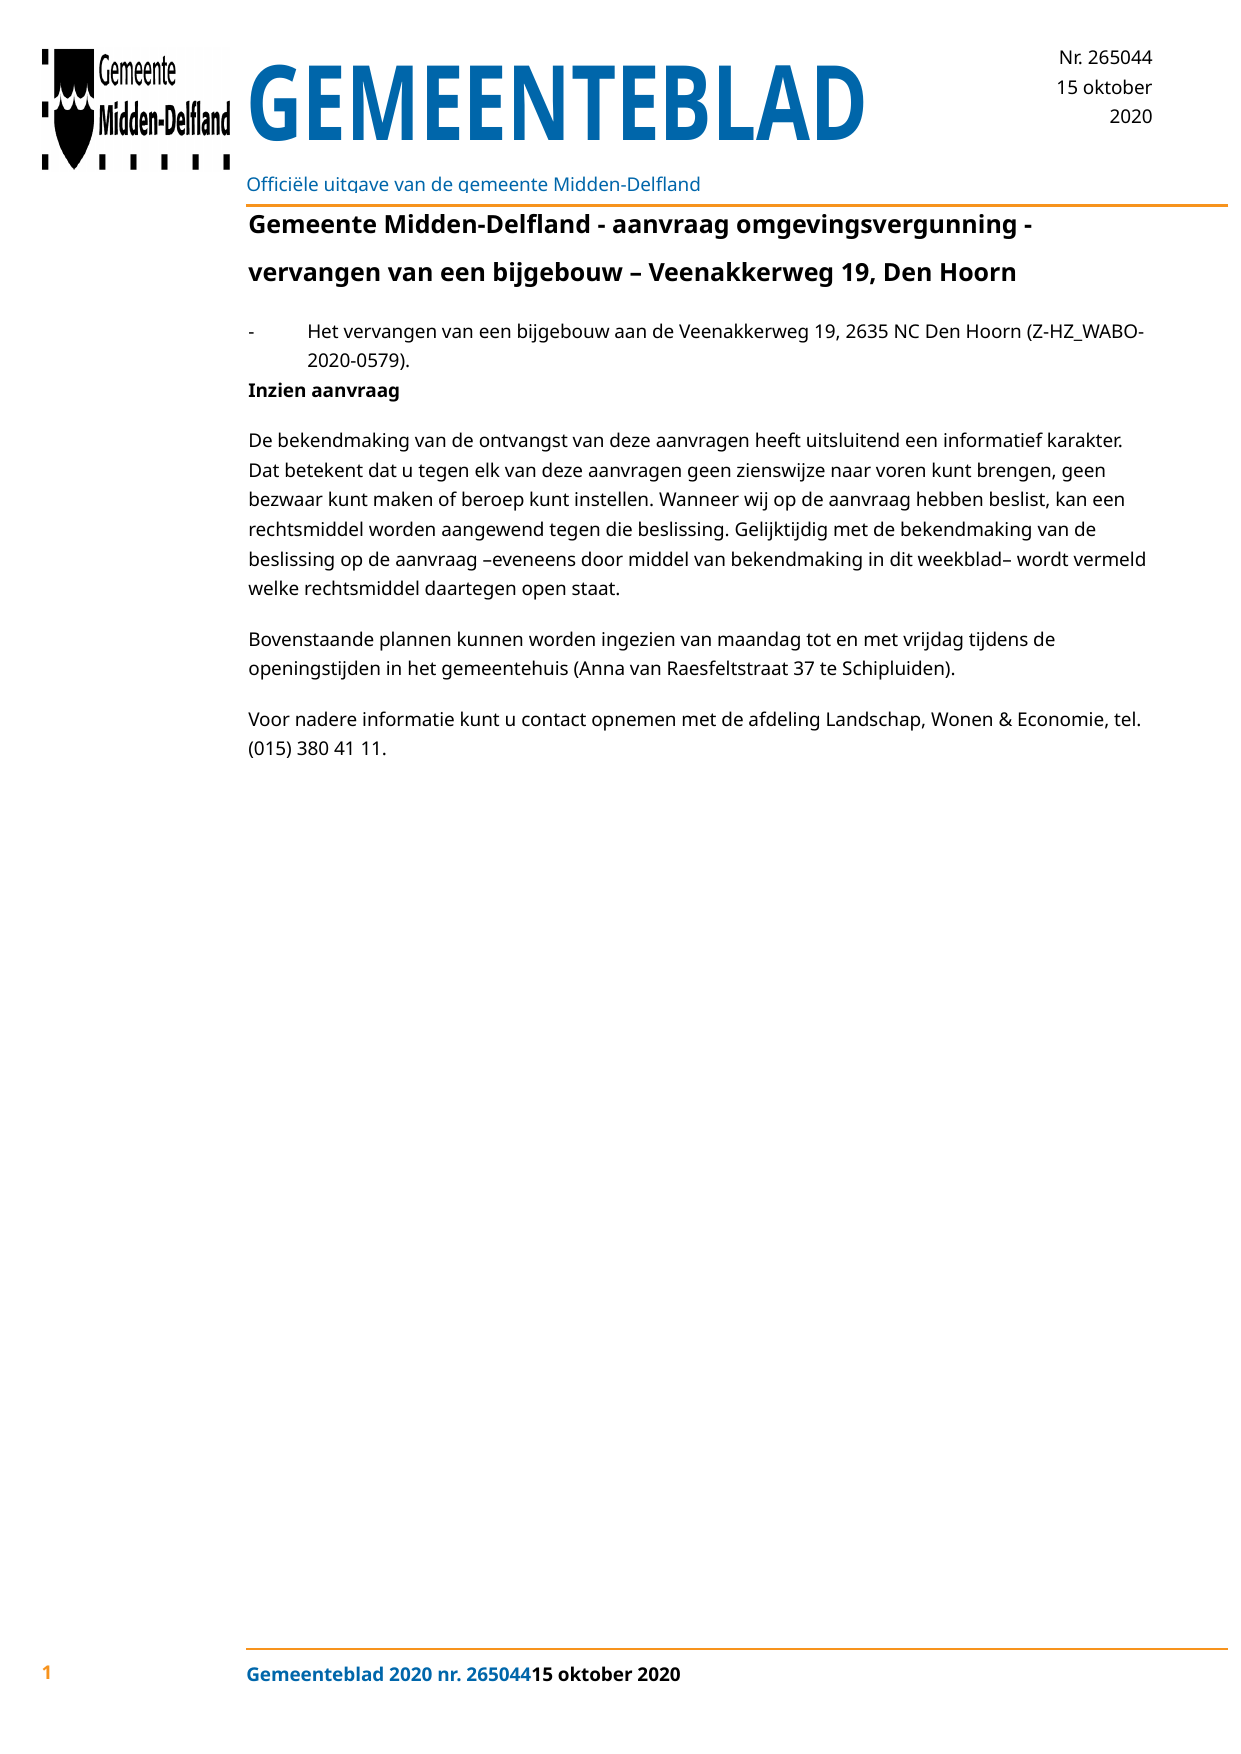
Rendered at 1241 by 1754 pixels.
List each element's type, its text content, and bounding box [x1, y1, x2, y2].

text Voor nadere informatie kunt u contact opnemen met de afdeling Landschap, Wonen & Economie, tel. (015) 380 41 11. [248, 706, 1152, 761]
text De bekendmaking van de ontvangst van deze aanvragen heeft uitsluitend een informatief karakter. Dat betekent dat u tegen elk van deze aanvragen geen zienswijze naar voren kunt brengen, geen bezwaar kunt maken of beroep kunt instellen. Wanneer wij op de aanvraag hebben beslist, kan een rechtsmiddel worden aangewend tegen die beslissing. Gelijktijdig met de bekendmaking van de beslissing op de aanvraag –eveneens door middel van bekendmaking in dit weekblad– wordt vermeld welke rechtsmiddel daartegen open staat. [248, 427, 1152, 601]
picture [41, 47, 231, 172]
text Bovenstaande plannen kunnen worden ingezien van maandag tot en met vrijdag tijdens de openingstijden in het gemeentehuis (Anna van Raesfeltstraat 37 te Schipluiden). [248, 626, 1152, 681]
text Inzien aanvraag [248, 377, 1152, 403]
text Gemeente Midden-Delfland - aanvraag omgevingsvergunning - vervangen van een bijgebouw – Veenakkerweg 19, Den Hoorn [248, 207, 1152, 288]
list Het vervangen van een bijgebouw aan de Veenakkerweg 19, 2635 NC Den Hoorn (Z-HZ_WABO-2020-0579). [248, 318, 1152, 373]
